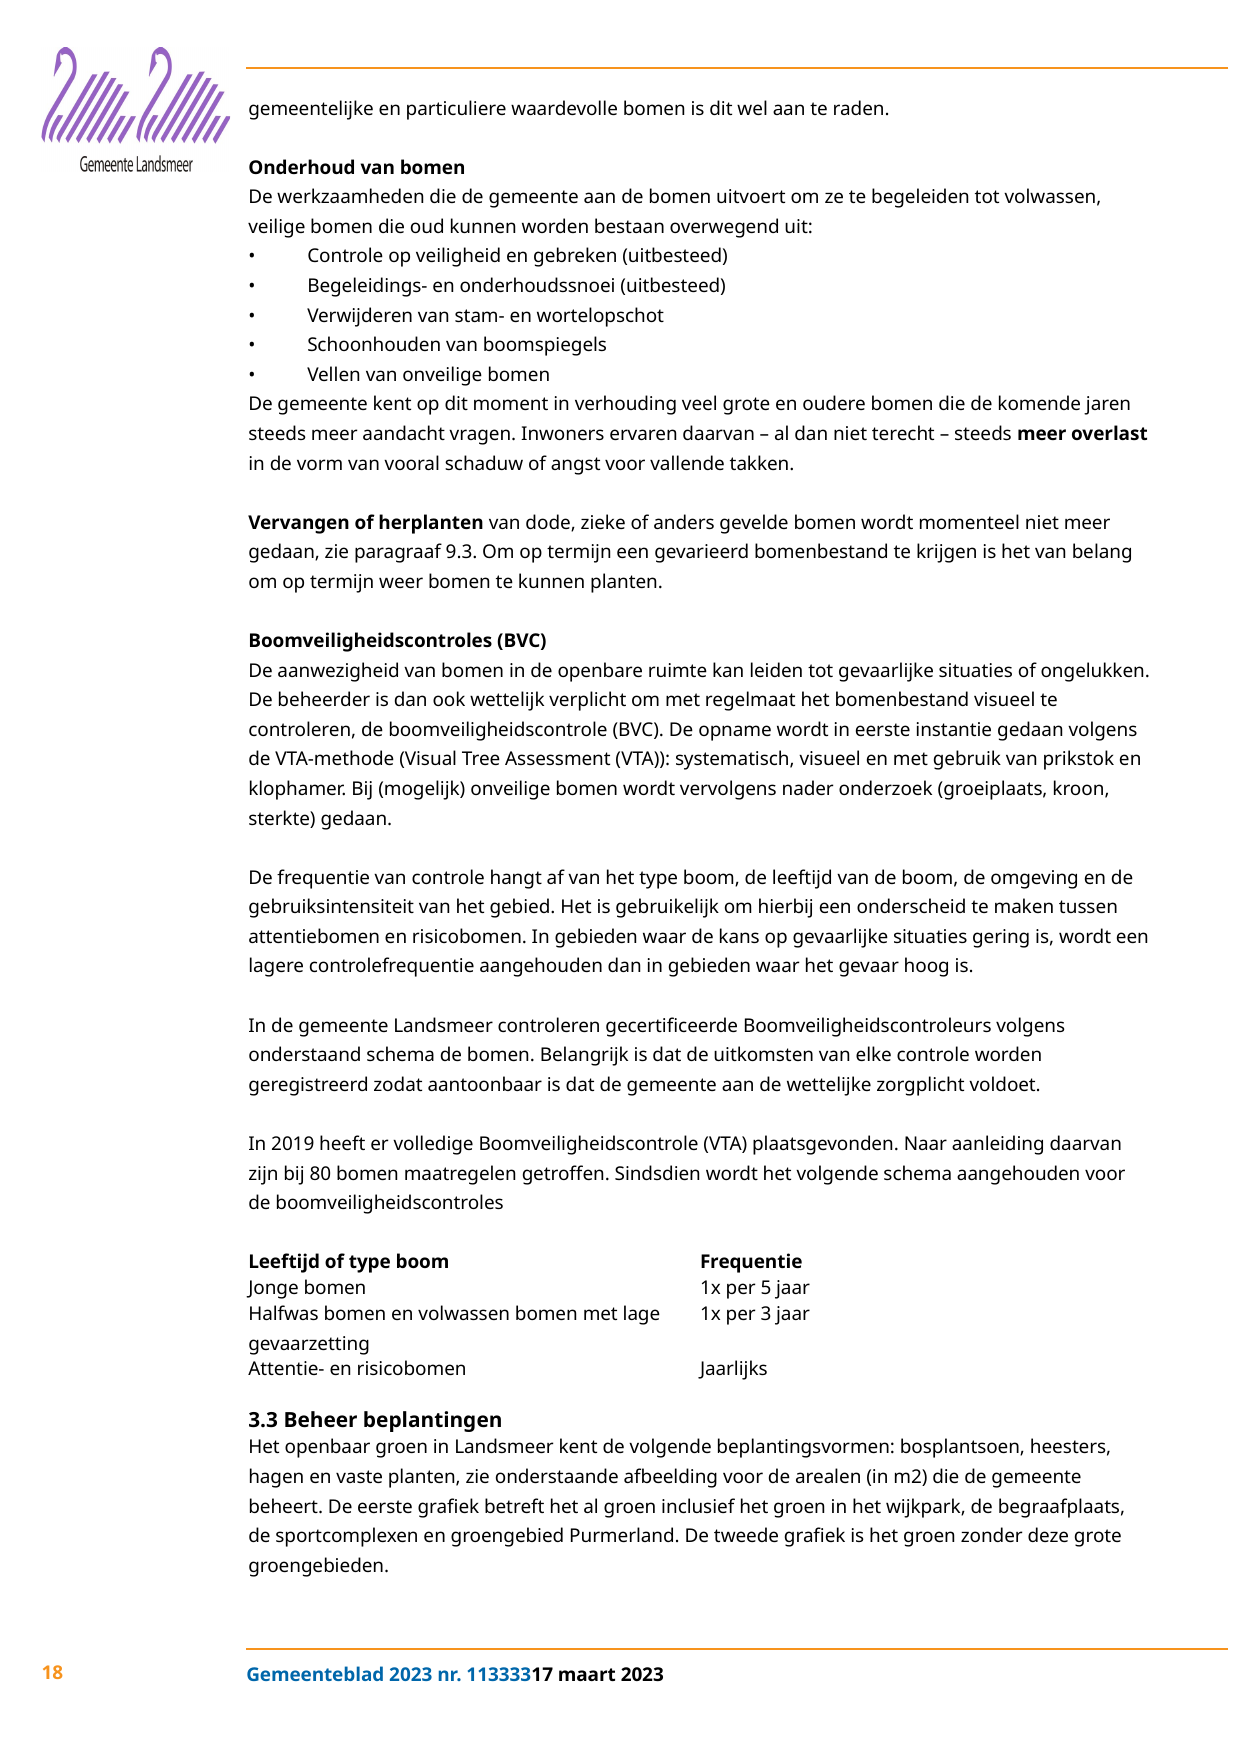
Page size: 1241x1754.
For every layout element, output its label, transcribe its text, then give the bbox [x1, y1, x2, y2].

table_cell Jaarlijks [700, 1355, 1152, 1381]
table_cell 1x per 5 jaar [700, 1274, 1152, 1300]
text gemeentelijke en particuliere waardevolle bomen is dit wel aan te raden. [248, 95, 1152, 121]
table_header Frequentie [700, 1249, 1152, 1274]
table_cell 1x per 3 jaar [700, 1300, 1152, 1355]
table_header Leeftijd of type boom [248, 1249, 700, 1274]
text Vervangen of herplanten van dode, zieke of anders gevelde bomen wordt momenteel niet meer gedaan, zie paragraaf 9.3. Om op termijn een gevarieerd bomenbestand te krijgen is het van belang om op termijn weer bomen te kunnen planten. [248, 509, 1152, 594]
list Vellen van onveilige bomen [248, 361, 1152, 387]
table_cell Halfwas bomen en volwassen bomen met lage gevaarzetting [248, 1300, 700, 1355]
text In de gemeente Landsmeer controleren gecertificeerde Boomveiligheidscontroleurs volgens onderstaand schema de bomen. Belangrijk is dat de uitkomsten van elke controle worden geregistreerd zodat aantoonbaar is dat de gemeente aan de wettelijke zorgplicht voldoet. [248, 1012, 1152, 1097]
picture [41, 47, 231, 172]
text De aanwezigheid van bomen in de openbare ruimte kan leiden tot gevaarlijke situaties of ongelukken. De beheerder is dan ook wettelijk verplicht om met regelmaat het bomenbestand visueel te controleren, de boomveiligheidscontrole (BVC). De opname wordt in eerste instantie gedaan volgens de VTA-methode (Visual Tree Assessment (VTA)): systematisch, visueel en met gebruik van prikstok en klophamer. Bij (mogelijk) onveilige bomen wordt vervolgens nader onderzoek (groeiplaats, kroon, sterkte) gedaan. [248, 657, 1152, 831]
text Boomveiligheidscontroles (BVC) [248, 627, 1152, 653]
text Onderhoud van bomen [248, 154, 1152, 180]
text Het openbaar groen in Landsmeer kent de volgende beplantingsvormen: bosplantsoen, heesters, hagen en vaste planten, zie onderstaande afbeelding voor de arealen (in m2) die de gemeente beheert. De eerste grafiek betreft het al groen inclusief het groen in het wijkpark, de begraafplaats, de sportcomplexen en groengebied Purmerland. De tweede grafiek is het groen zonder deze grote groengebieden. [248, 1434, 1152, 1578]
list Verwijderen van stam- en wortelopschot [248, 302, 1152, 328]
table_cell Attentie- en risicobomen [248, 1355, 700, 1381]
text 3.3 Beheer beplantingen [248, 1405, 1152, 1434]
table_cell Jonge bomen [248, 1274, 700, 1300]
list Begeleidings- en onderhoudssnoei (uitbesteed) [248, 272, 1152, 298]
text In 2019 heeft er volledige Boomveiligheidscontrole (VTA) plaatsgevonden. Naar aanleiding daarvan zijn bij 80 bomen maatregelen getroffen. Sindsdien wordt het volgende schema aangehouden voor de boomveiligheidscontroles [248, 1130, 1152, 1215]
list Controle op veiligheid en gebreken (uitbesteed) [248, 243, 1152, 268]
text De frequentie van controle hangt af van het type boom, de leeftijd van de boom, de omgeving en de gebruiksintensiteit van het gebied. Het is gebruikelijk om hierbij een onderscheid te maken tussen attentiebomen en risicobomen. In gebieden waar de kans op gevaarlijke situaties gering is, wordt een lagere controlefrequentie aangehouden dan in gebieden waar het gevaar hoog is. [248, 864, 1152, 978]
text De gemeente kent op dit moment in verhouding veel grote en oudere bomen die de komende jaren steeds meer aandacht vragen. Inwoners ervaren daarvan – al dan niet terecht – steeds meer overlast in de vorm van vooral schaduw of angst voor vallende takken. [248, 391, 1152, 476]
list Schoonhouden van boomspiegels [248, 331, 1152, 357]
text De werkzaamheden die de gemeente aan de bomen uitvoert om ze te begeleiden tot volwassen, veilige bomen die oud kunnen worden bestaan overwegend uit: [248, 183, 1152, 239]
